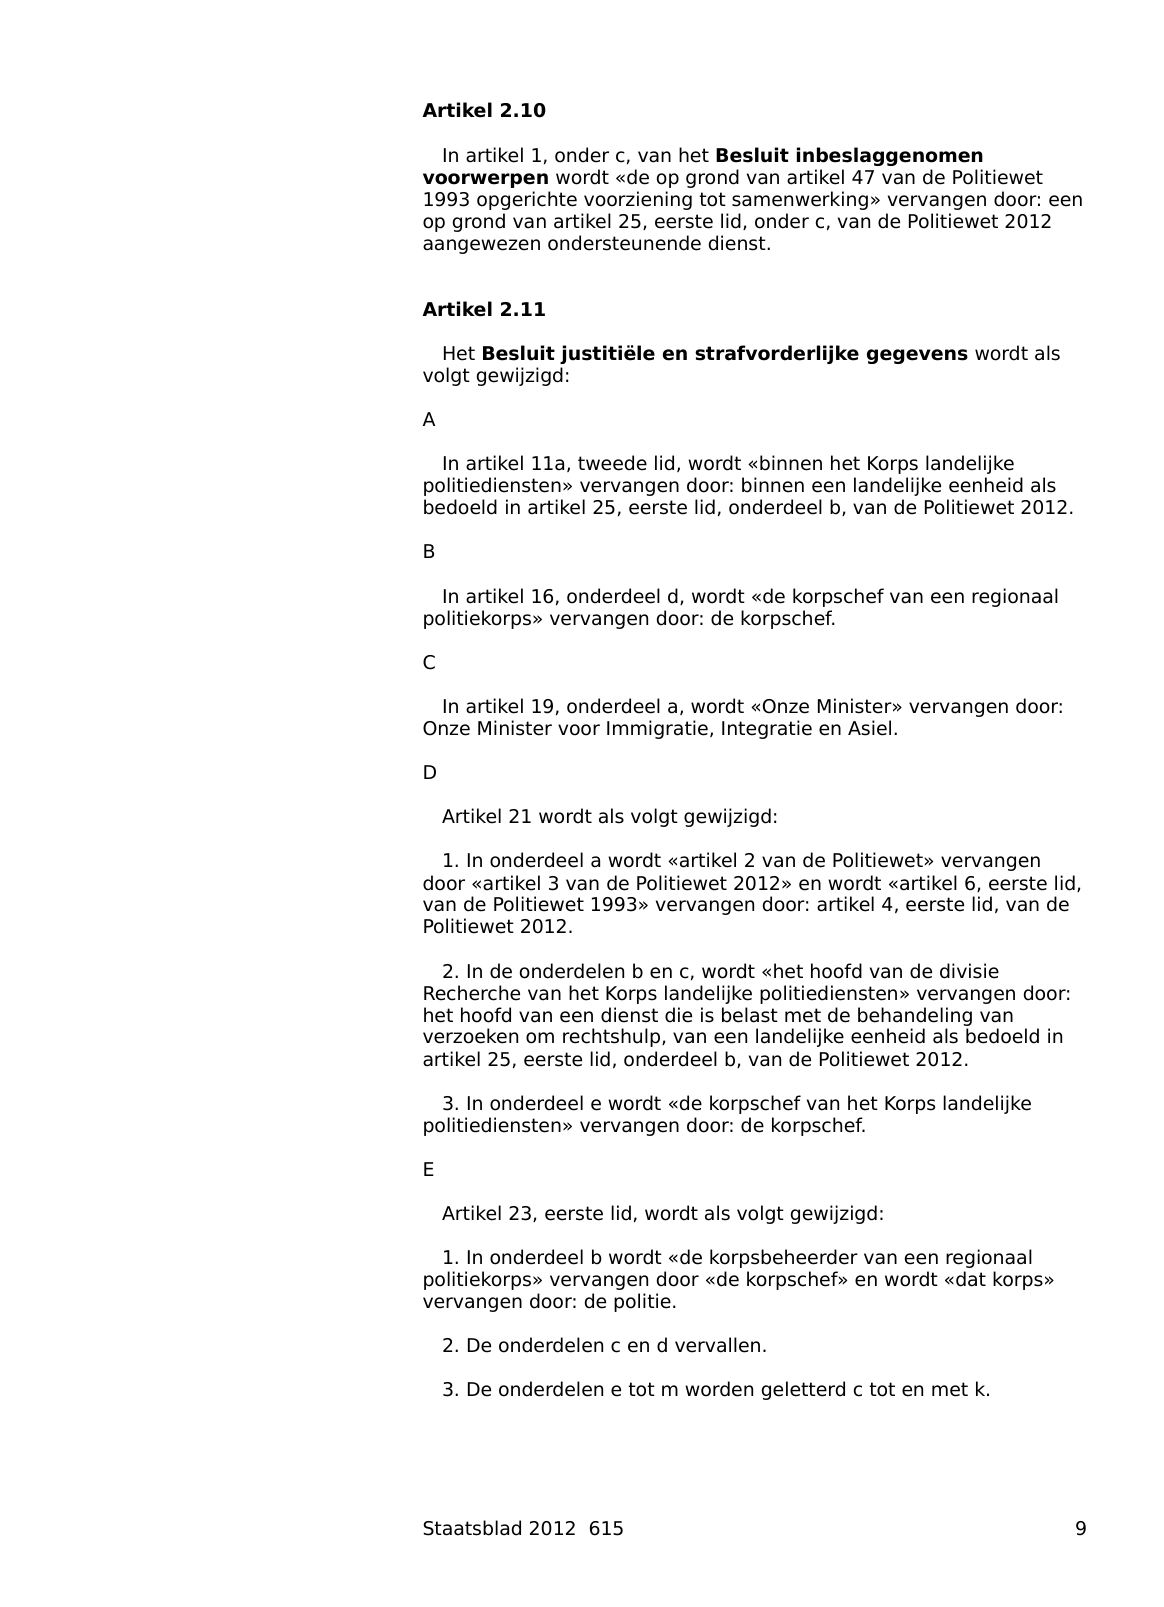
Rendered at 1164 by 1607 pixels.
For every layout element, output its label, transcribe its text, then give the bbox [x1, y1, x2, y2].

text D [422, 762, 1087, 784]
subtitle Artikel 2.10 [422, 100, 1087, 122]
text E [422, 1159, 1087, 1181]
text Artikel 23, eerste lid, wordt als volgt gewijzigd: [422, 1203, 1087, 1225]
text Het Besluit justitiële en strafvorderlijke gegevens wordt als volgt gewijzigd: [422, 343, 1087, 387]
text In artikel 19, onderdeel a, wordt «Onze Minister» vervangen door: Onze Minister voor Immigratie, Integratie en Asiel. [422, 696, 1087, 740]
text 1. In onderdeel a wordt «artikel 2 van de Politiewet» vervangen door «artikel 3 van de Politiewet 2012» en wordt «artikel 6, eerste lid, van de Politiewet 1993» vervangen door: artikel 4, eerste lid, van de Politiewet 2012. [422, 850, 1087, 938]
subtitle Artikel 2.11 [422, 299, 1087, 321]
text A [422, 409, 1087, 431]
text In artikel 1, onder c, van het Besluit inbeslaggenomen voorwerpen wordt «de op grond van artikel 47 van de Politiewet 1993 opgerichte voorziening tot samenwerking» vervangen door: een op grond van artikel 25, eerste lid, onder c, van de Politiewet 2012 aangewezen ondersteunende dienst. [422, 144, 1087, 254]
text 2. De onderdelen c en d vervallen. [422, 1335, 1087, 1357]
text 1. In onderdeel b wordt «de korpsbeheerder van een regionaal politiekorps» vervangen door «de korpschef» en wordt «dat korps» vervangen door: de politie. [422, 1247, 1087, 1313]
text 2. In de onderdelen b en c, wordt «het hoofd van de divisie Recherche van het Korps landelijke politiediensten» vervangen door: het hoofd van een dienst die is belast met de behandeling van verzoeken om rechtshulp, van een landelijke eenheid als bedoeld in artikel 25, eerste lid, onderdeel b, van de Politiewet 2012. [422, 961, 1087, 1070]
text B [422, 541, 1087, 563]
text 3. In onderdeel e wordt «de korpschef van het Korps landelijke politiediensten» vervangen door: de korpschef. [422, 1093, 1087, 1137]
text C [422, 652, 1087, 674]
text In artikel 11a, tweede lid, wordt «binnen het Korps landelijke politiediensten» vervangen door: binnen een landelijke eenheid als bedoeld in artikel 25, eerste lid, onderdeel b, van de Politiewet 2012. [422, 453, 1087, 519]
text Artikel 21 wordt als volgt gewijzigd: [422, 806, 1087, 828]
text In artikel 16, onderdeel d, wordt «de korpschef van een regionaal politiekorps» vervangen door: de korpschef. [422, 586, 1087, 629]
text 3. De onderdelen e tot m worden geletterd c tot en met k. [422, 1379, 1087, 1401]
